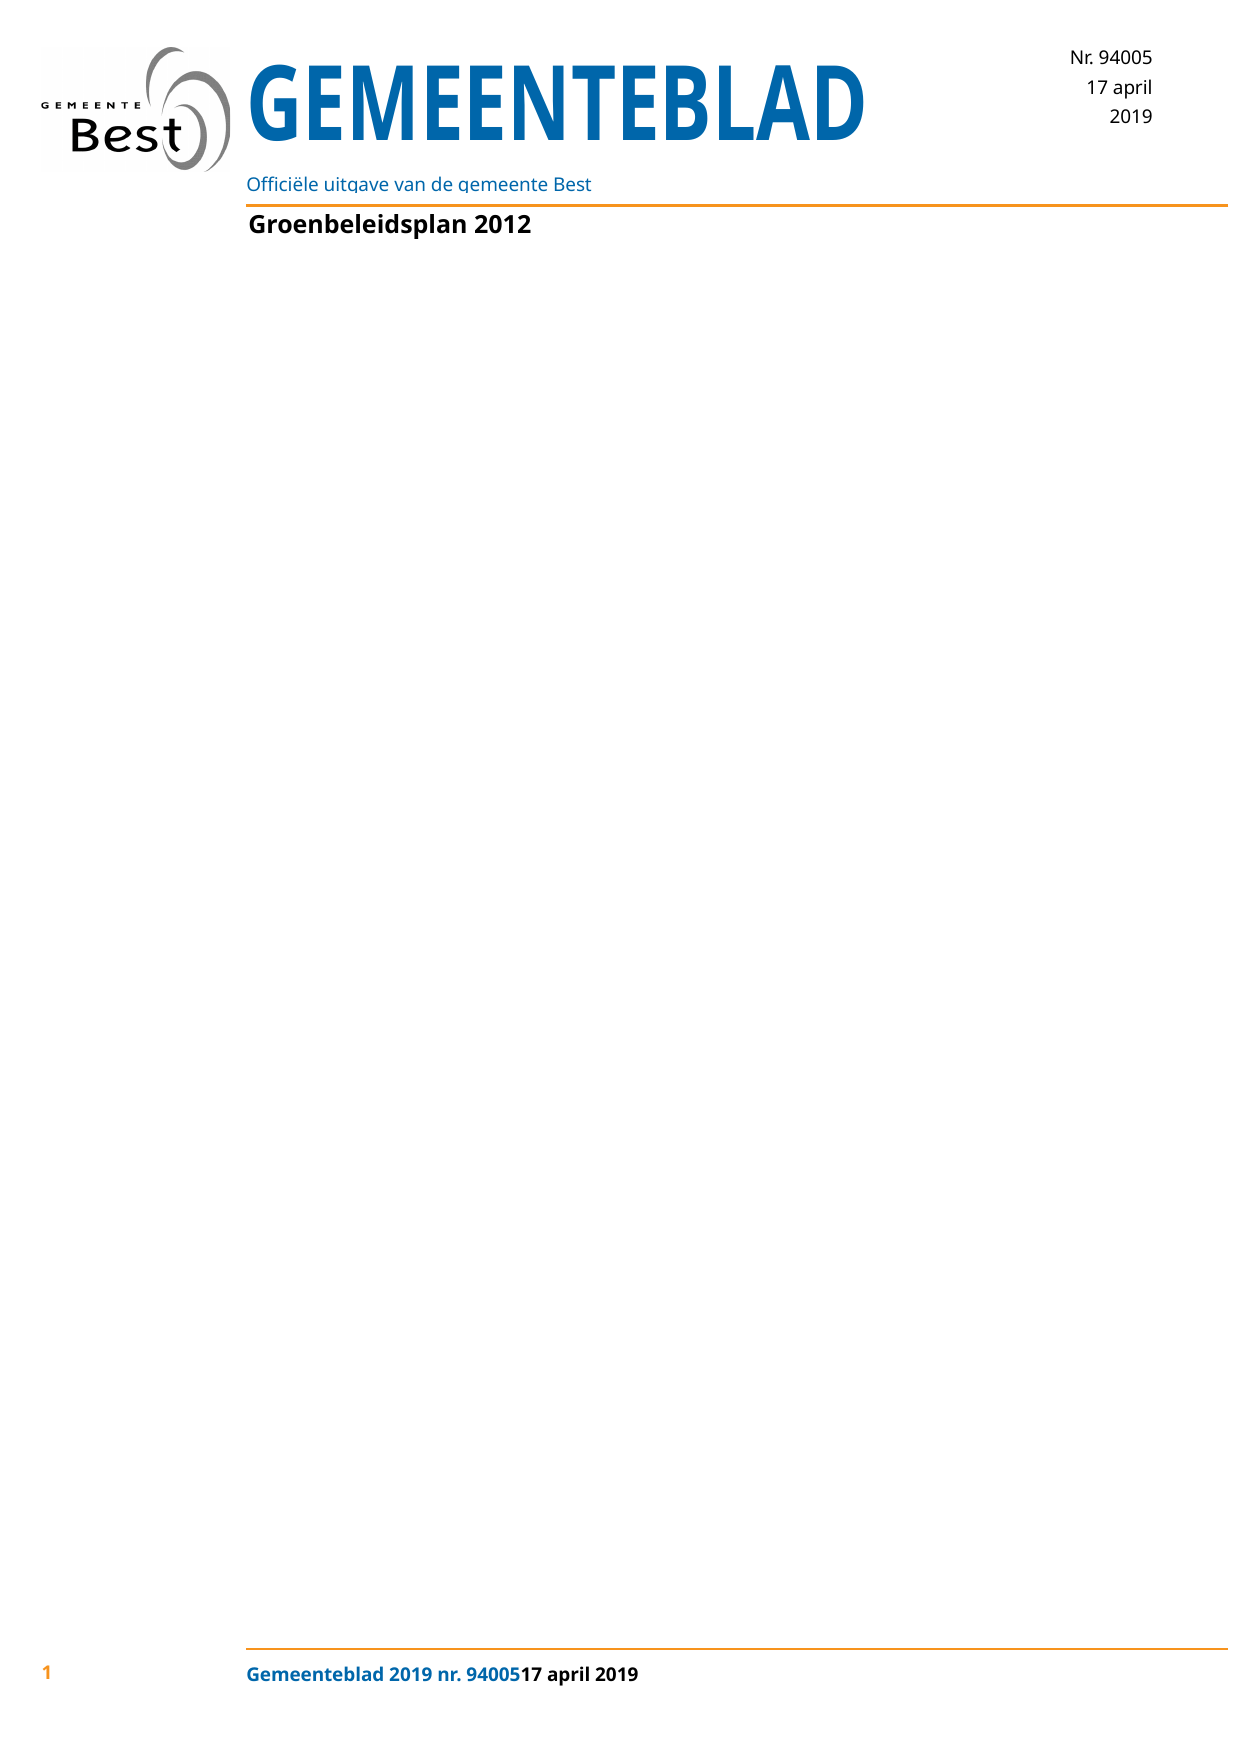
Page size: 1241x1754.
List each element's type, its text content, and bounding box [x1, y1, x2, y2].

picture [41, 47, 231, 172]
text Groenbeleidsplan 2012 [248, 207, 1152, 241]
